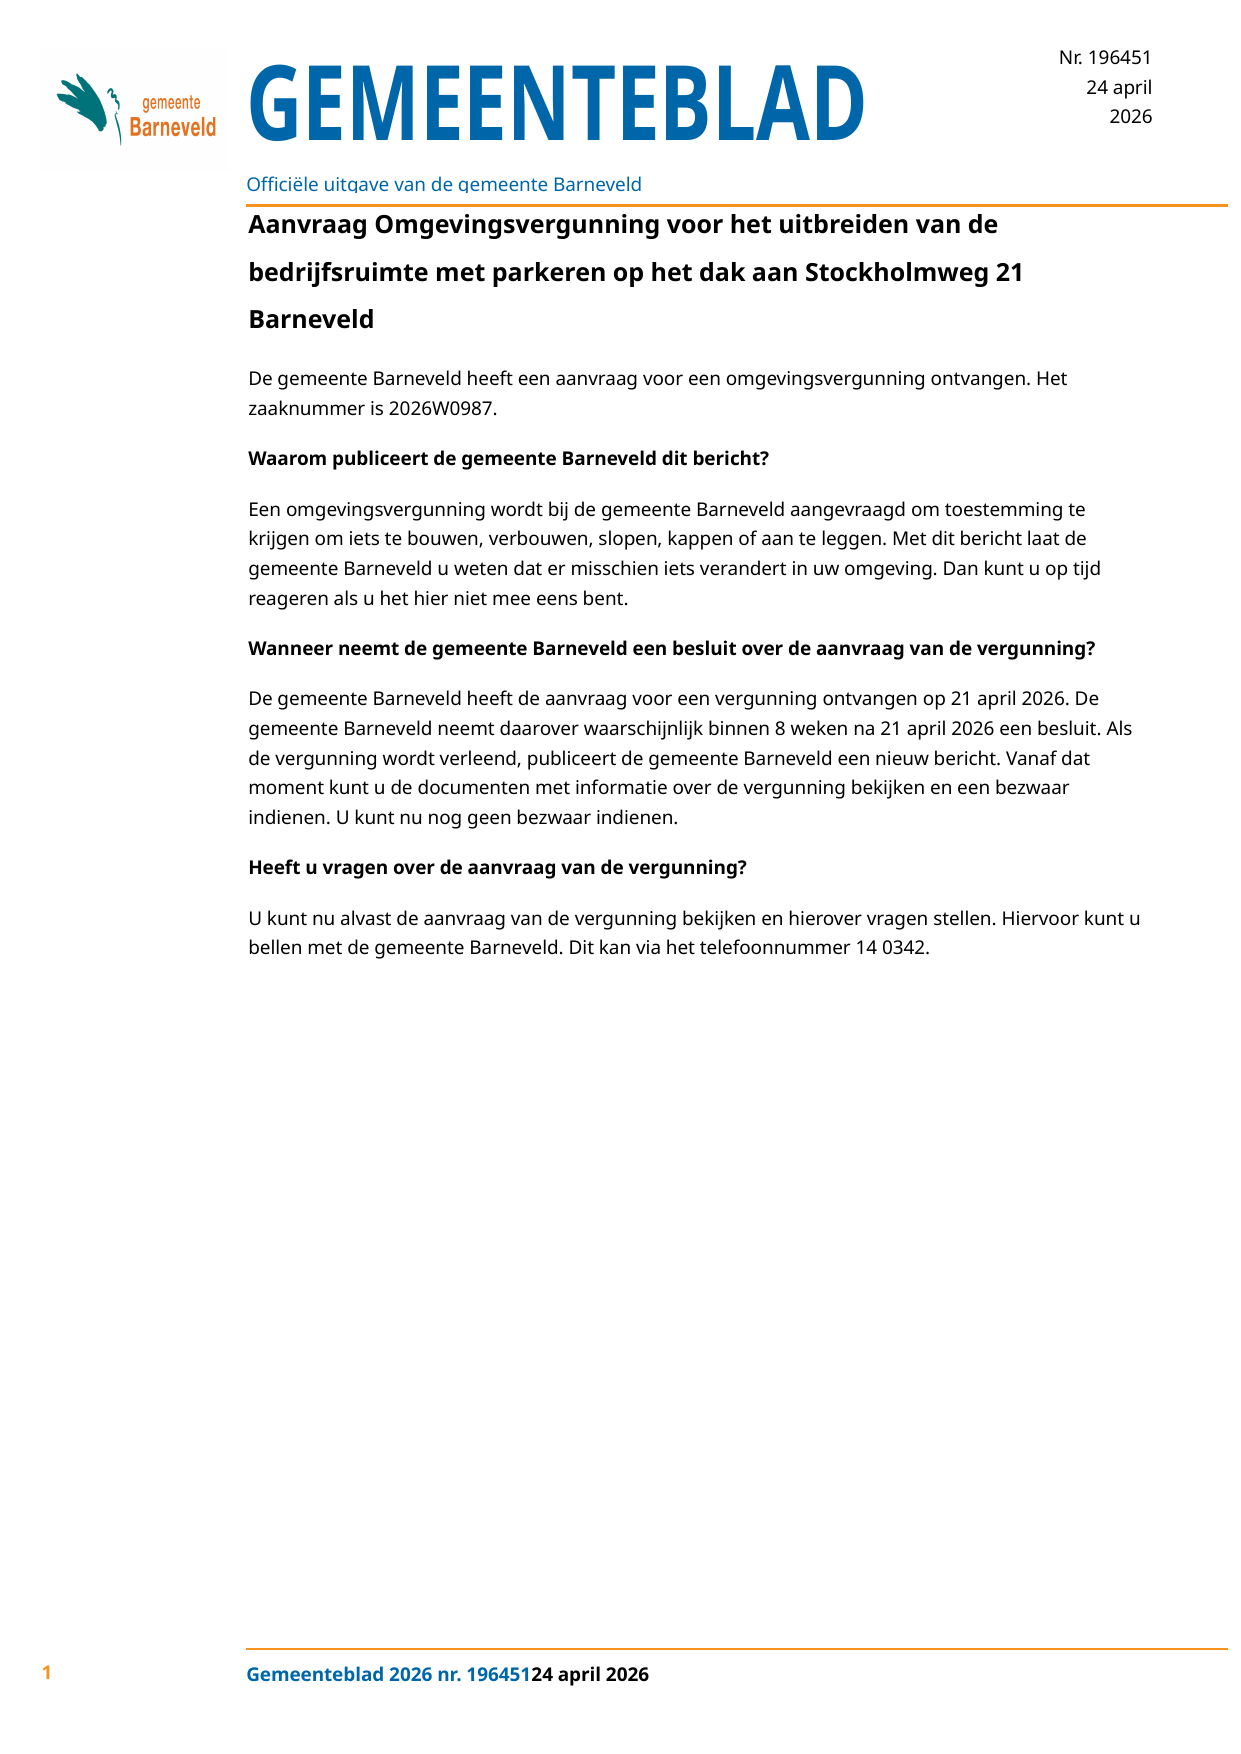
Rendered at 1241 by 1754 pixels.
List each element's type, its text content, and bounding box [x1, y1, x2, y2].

text Waarom publiceert de gemeente Barneveld dit bericht? [248, 446, 1152, 471]
text Aanvraag Omgevingsvergunning voor het uitbreiden van de bedrijfsruimte met parkeren op het dak aan Stockholmweg 21 Barneveld [248, 207, 1152, 336]
text De gemeente Barneveld heeft een aanvraag voor een omgevingsvergunning ontvangen. Het zaaknummer is 2026W0987. [248, 366, 1152, 421]
text Heeft u vragen over de aanvraag van de vergunning? [248, 854, 1152, 880]
text Een omgevingsvergunning wordt bij de gemeente Barneveld aangevraagd om toestemming te krijgen om iets te bouwen, verbouwen, slopen, kappen of aan te leggen. Met dit bericht laat de gemeente Barneveld u weten dat er misschien iets verandert in uw omgeving. Dan kunt u op tijd reageren als u het hier niet mee eens bent. [248, 496, 1152, 610]
text U kunt nu alvast de aanvraag van de vergunning bekijken en hierover vragen stellen. Hiervoor kunt u bellen met de gemeente Barneveld. Dit kan via het telefoonnummer 14 0342. [248, 905, 1152, 960]
picture [41, 47, 231, 172]
text Wanneer neemt de gemeente Barneveld een besluit over de aanvraag van de vergunning? [248, 635, 1152, 661]
text De gemeente Barneveld heeft de aanvraag voor een vergunning ontvangen op 21 april 2026. De gemeente Barneveld neemt daarover waarschijnlijk binnen 8 weken na 21 april 2026 een besluit. Als de vergunning wordt verleend, publiceert de gemeente Barneveld een nieuw bericht. Vanaf dat moment kunt u de documenten met informatie over de vergunning bekijken en een bezwaar indienen. U kunt nu nog geen bezwaar indienen. [248, 686, 1152, 829]
